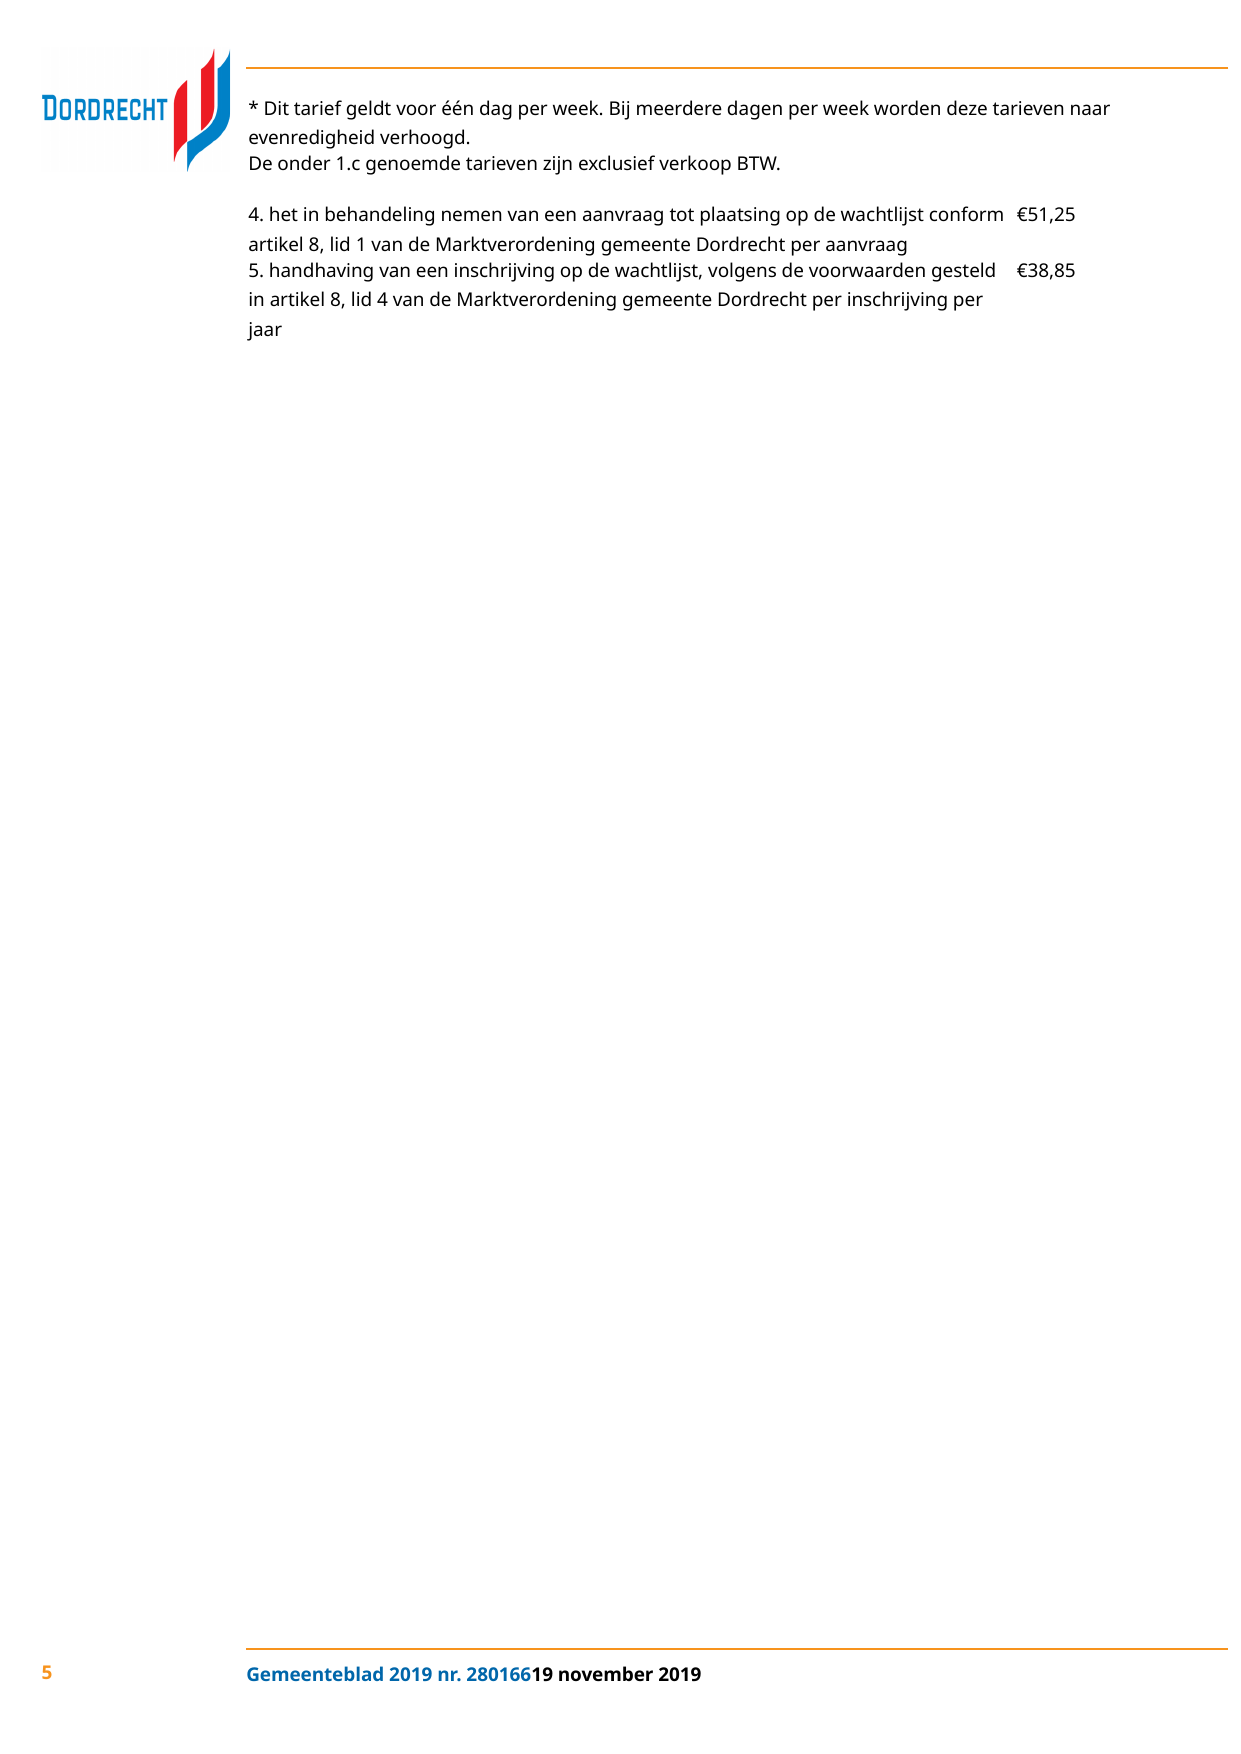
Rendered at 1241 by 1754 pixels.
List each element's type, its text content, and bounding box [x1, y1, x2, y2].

table_cell 4. het in behandeling nemen van een aanvraag tot plaatsing op de wachtlijst conform artikel 8, lid 1 van de Marktverordening gemeente Dordrecht per aanvraag [248, 202, 1017, 257]
table_cell €38,85 [1017, 257, 1152, 342]
table_cell * Dit tarief geldt voor één dag per week. Bij meerdere dagen per week worden deze tarieven naar evenredigheid verhoogd. [248, 95, 1152, 150]
table_cell De onder 1.c genoemde tarieven zijn exclusief verkoop BTW. [248, 150, 1152, 176]
picture [41, 47, 231, 172]
table_cell 5. handhaving van een inschrijving op de wachtlijst, volgens de voorwaarden gesteld in artikel 8, lid 4 van de Marktverordening gemeente Dordrecht per inschrijving per jaar [248, 257, 1017, 342]
table_cell [248, 176, 1152, 202]
table_cell €51,25 [1017, 202, 1152, 257]
